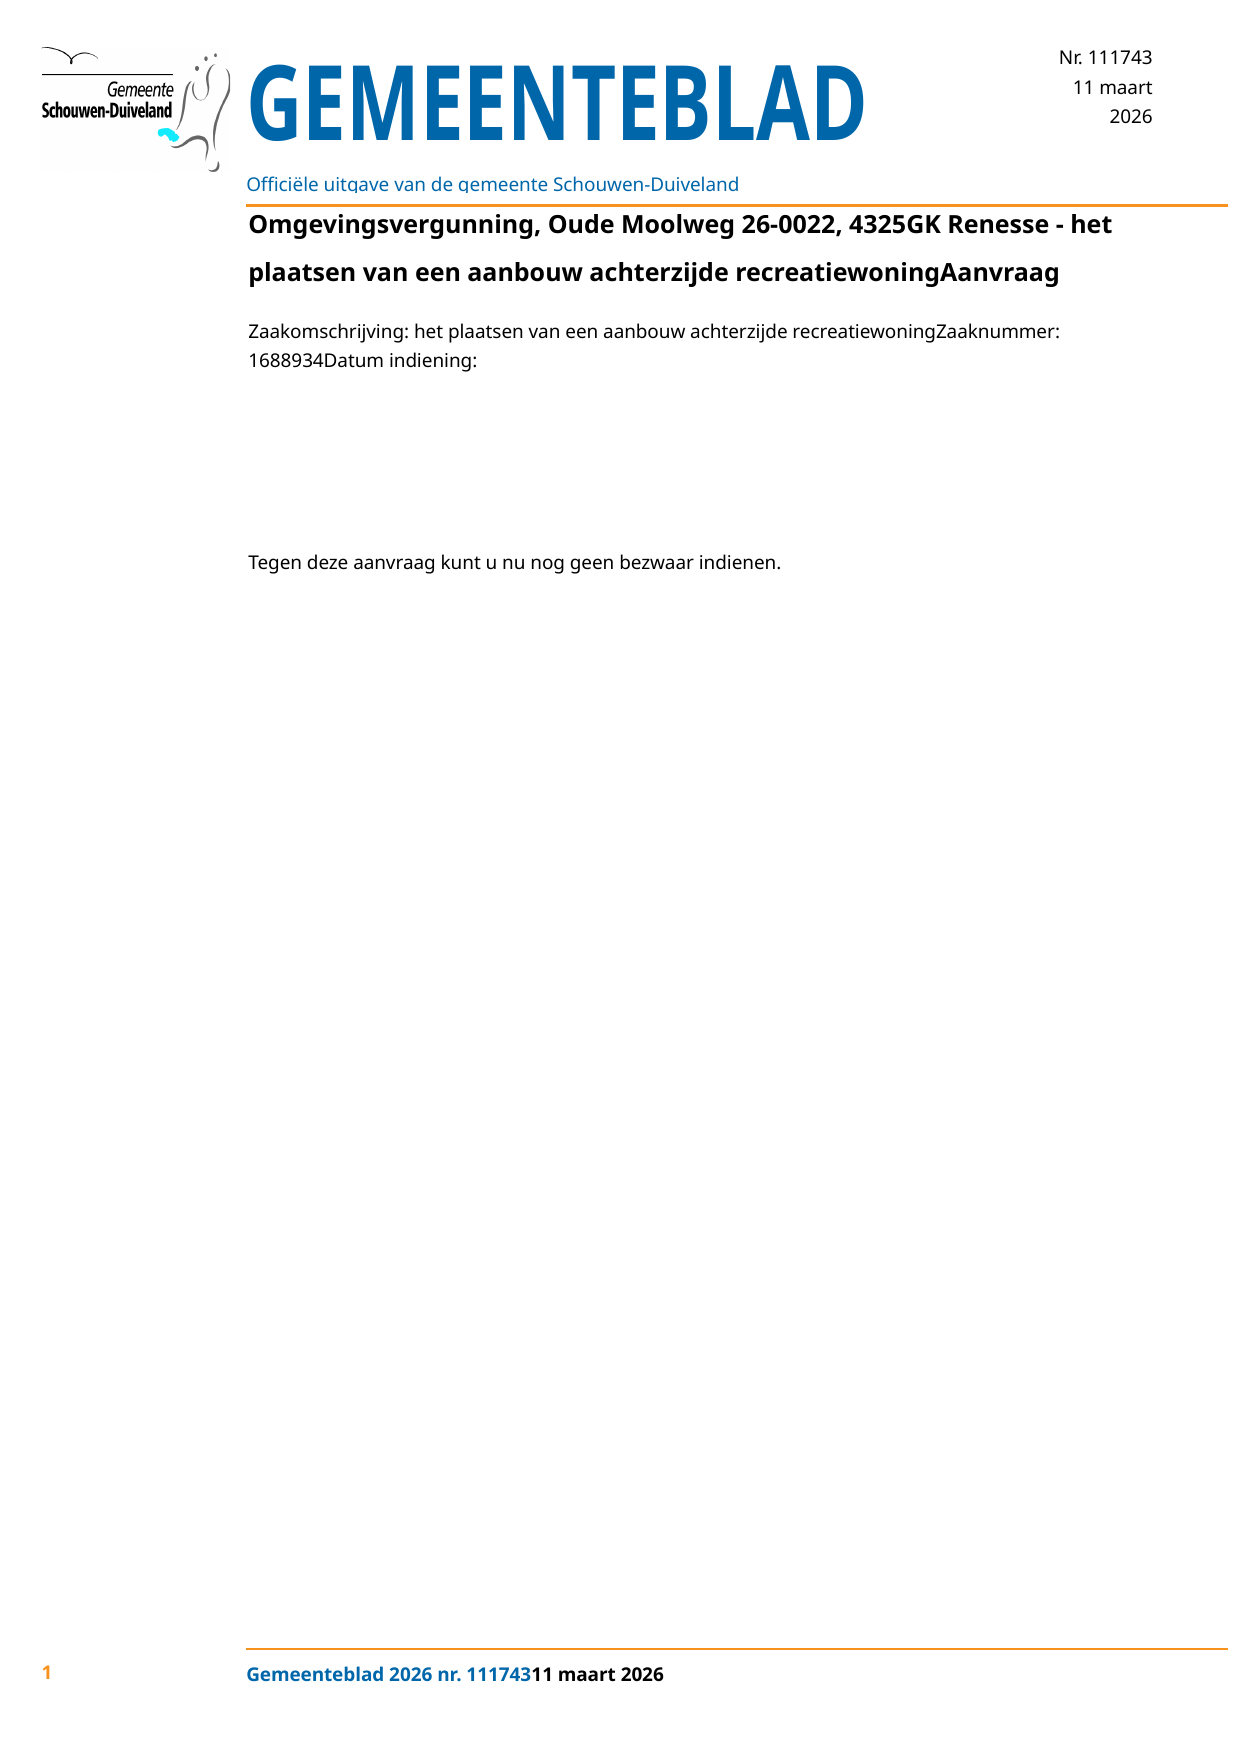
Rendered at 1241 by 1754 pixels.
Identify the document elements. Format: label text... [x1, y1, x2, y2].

text Omgevingsvergunning, Oude Moolweg 26-0022, 4325GK Renesse - het plaatsen van een aanbouw achterzijde recreatiewoningAanvraag [248, 207, 1152, 288]
text Tegen deze aanvraag kunt u nu nog geen bezwaar indienen. [248, 549, 1152, 575]
text Zaakomschrijving: het plaatsen van een aanbouw achterzijde recreatiewoningZaaknummer: 1688934Datum indiening: [248, 318, 1152, 373]
picture [41, 47, 231, 172]
